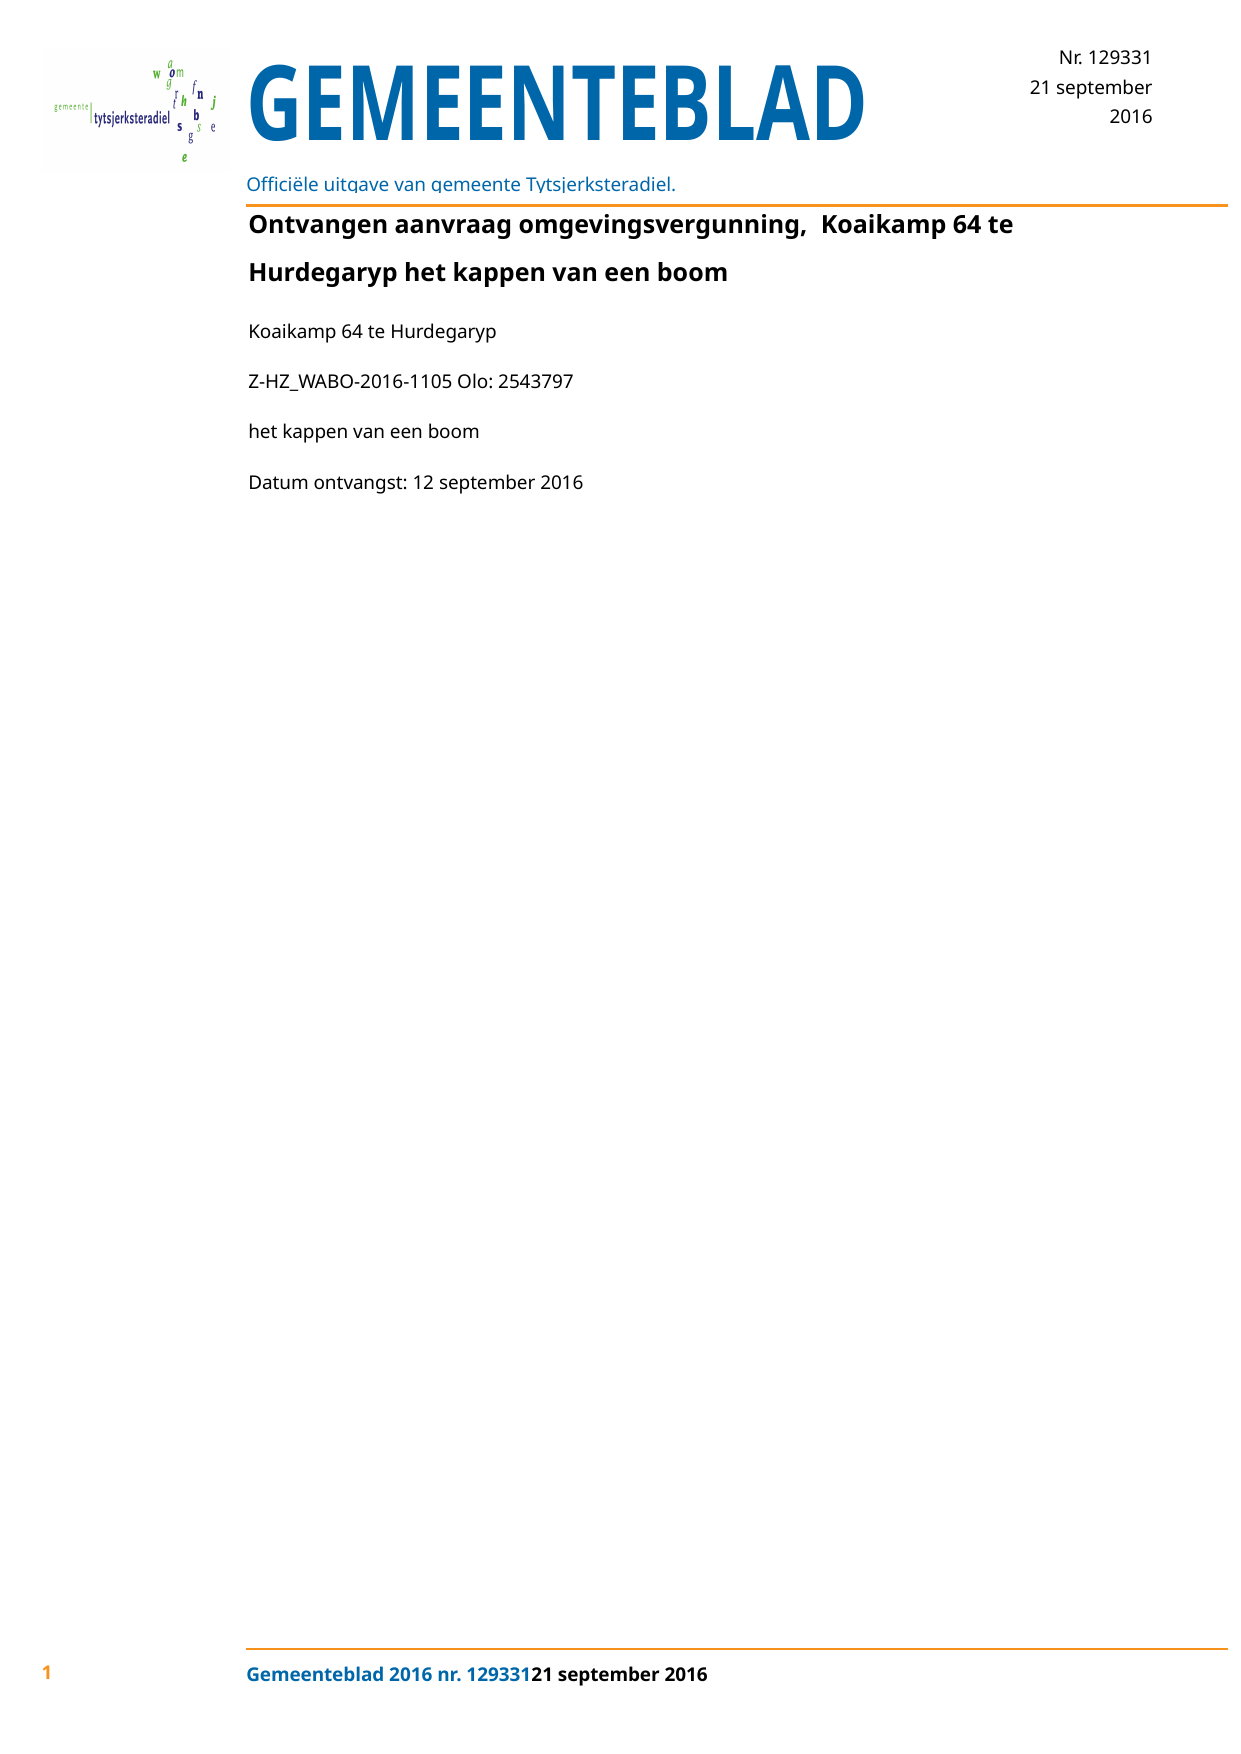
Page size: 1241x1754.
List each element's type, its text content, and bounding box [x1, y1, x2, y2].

text Koaikamp 64 te Hurdegaryp [248, 318, 1152, 344]
picture [41, 47, 231, 172]
text Z-HZ_WABO-2016-1105 Olo: 2543797 [248, 368, 1152, 394]
text Ontvangen aanvraag omgevingsvergunning, Koaikamp 64 te Hurdegaryp het kappen van een boom [248, 207, 1152, 288]
text Datum ontvangst: 12 september 2016 [248, 469, 1152, 495]
text het kappen van een boom [248, 419, 1152, 444]
